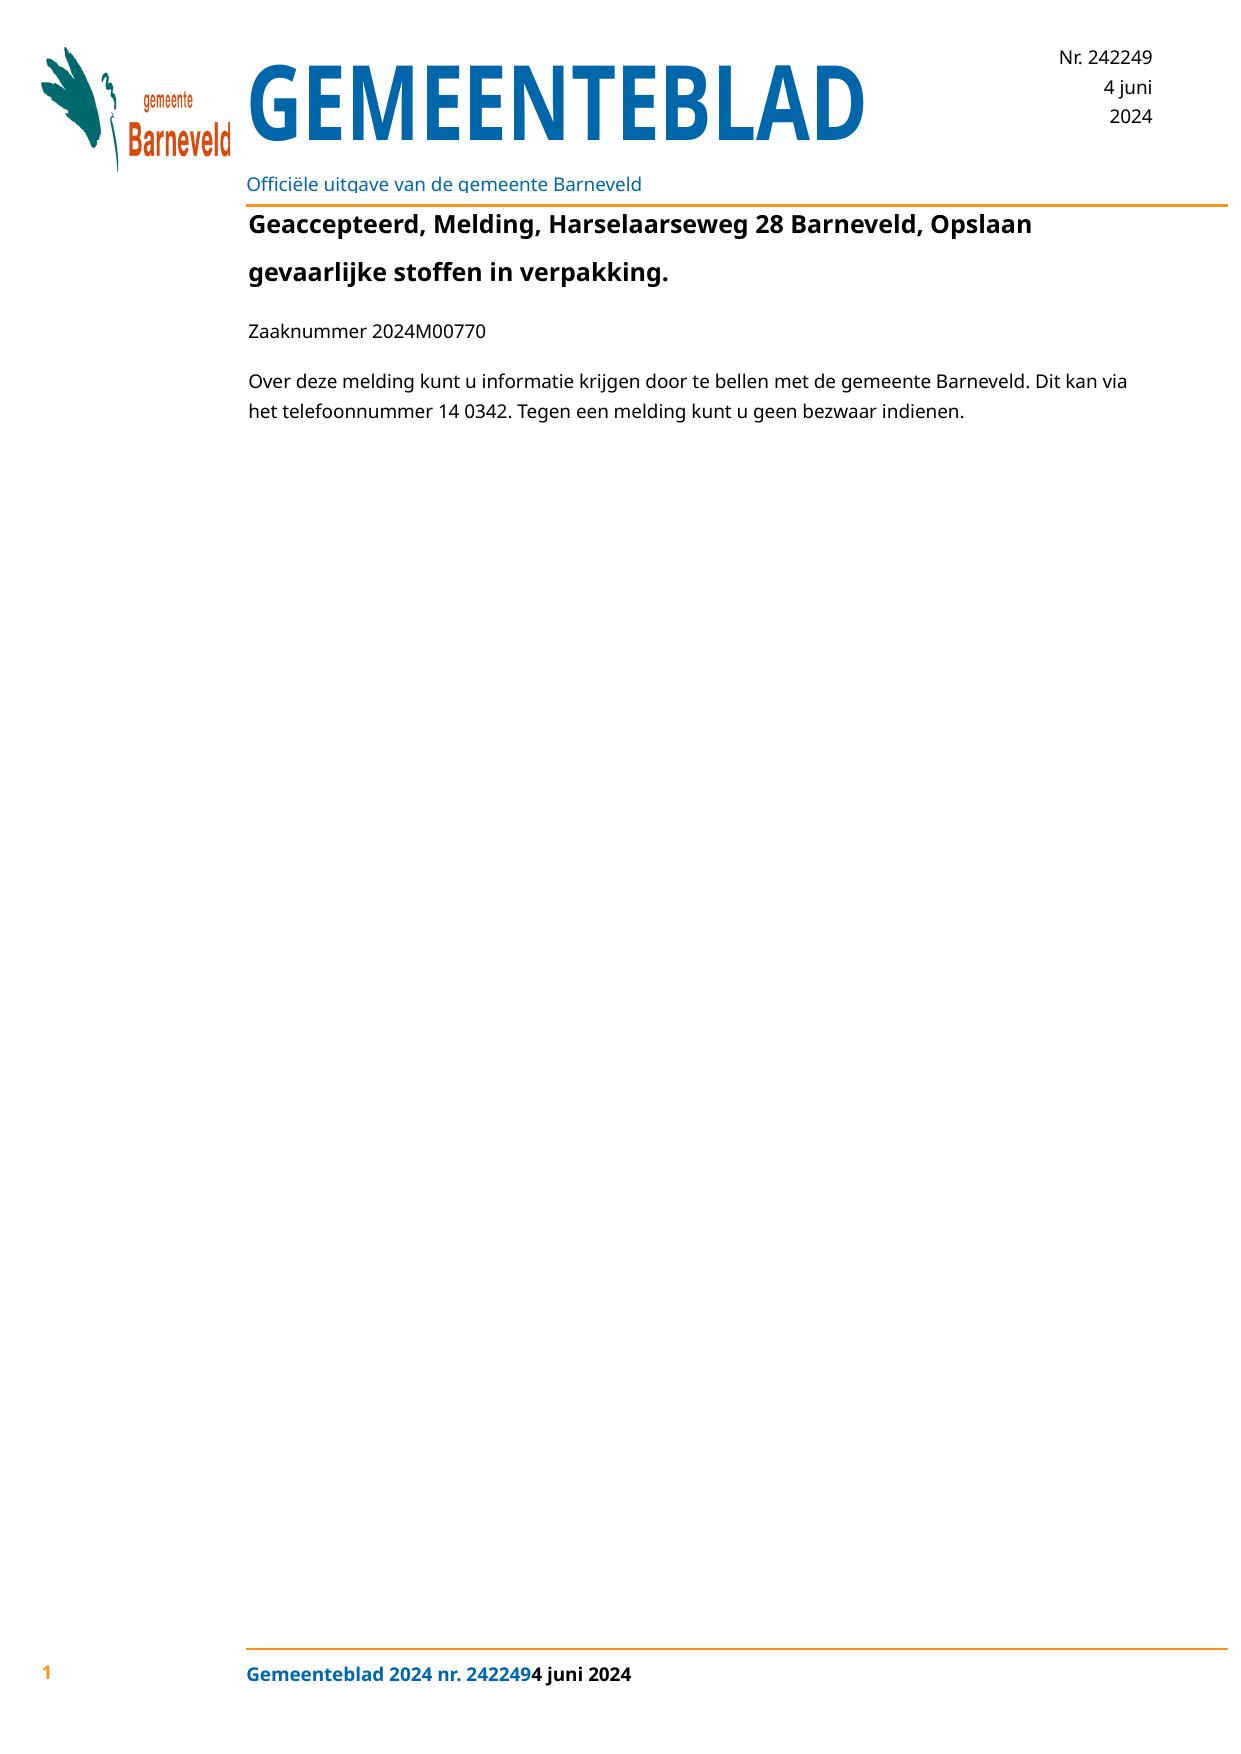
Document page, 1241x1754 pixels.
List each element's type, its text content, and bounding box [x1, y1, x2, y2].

text Over deze melding kunt u informatie krijgen door te bellen met de gemeente Barneveld. Dit kan via het telefoonnummer 14 0342. Tegen een melding kunt u geen bezwaar indienen. [248, 368, 1152, 424]
text Zaaknummer 2024M00770 [248, 318, 1152, 344]
picture [41, 47, 231, 172]
text Geaccepteerd, Melding, Harselaarseweg 28 Barneveld, Opslaan gevaarlijke stoffen in verpakking. [248, 207, 1152, 288]
